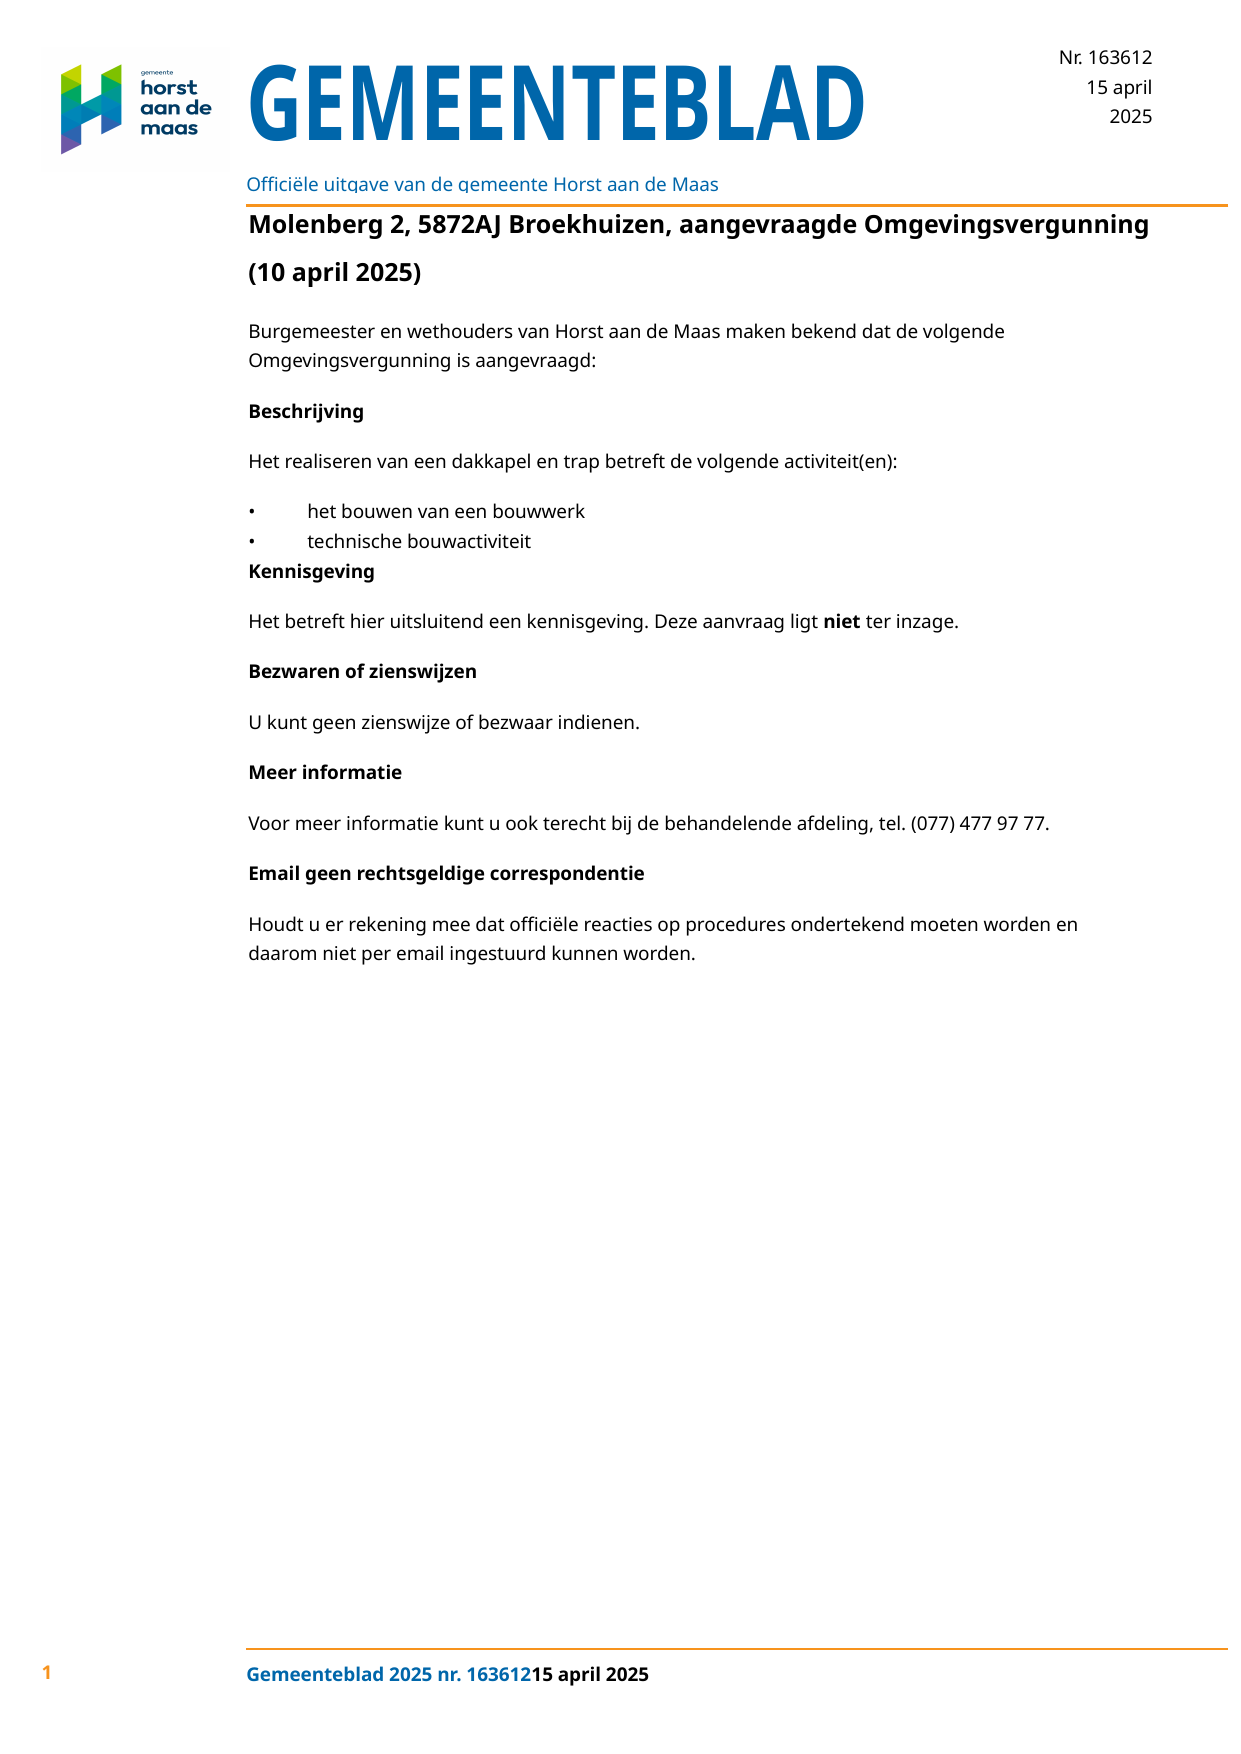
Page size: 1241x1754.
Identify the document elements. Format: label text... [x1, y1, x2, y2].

text Beschrijving [248, 398, 1152, 424]
text Kennisgeving [248, 558, 1152, 584]
list technische bouwactiviteit [248, 528, 1152, 554]
text Het realiseren van een dakkapel en trap betreft de volgende activiteit(en): [248, 448, 1152, 474]
text Bezwaren of zienswijzen [248, 659, 1152, 684]
picture [41, 47, 231, 172]
text Meer informatie [248, 759, 1152, 785]
text Burgemeester en wethouders van Horst aan de Maas maken bekend dat de volgende Omgevingsvergunning is aangevraagd: [248, 318, 1152, 373]
text Voor meer informatie kunt u ook terecht bij de behandelende afdeling, tel. (077) 477 97 77. [248, 810, 1152, 836]
list het bouwen van een bouwwerk [248, 499, 1152, 524]
text Het betreft hier uitsluitend een kennisgeving. Deze aanvraag ligt niet ter inzage. [248, 608, 1152, 634]
text Houdt u er rekening mee dat officiële reacties op procedures ondertekend moeten worden en daarom niet per email ingestuurd kunnen worden. [248, 911, 1152, 966]
text Molenberg 2, 5872AJ Broekhuizen, aangevraagde Omgevingsvergunning (10 april 2025) [248, 207, 1152, 288]
text Email geen rechtsgeldige correspondentie [248, 860, 1152, 886]
text U kunt geen zienswijze of bezwaar indienen. [248, 709, 1152, 735]
